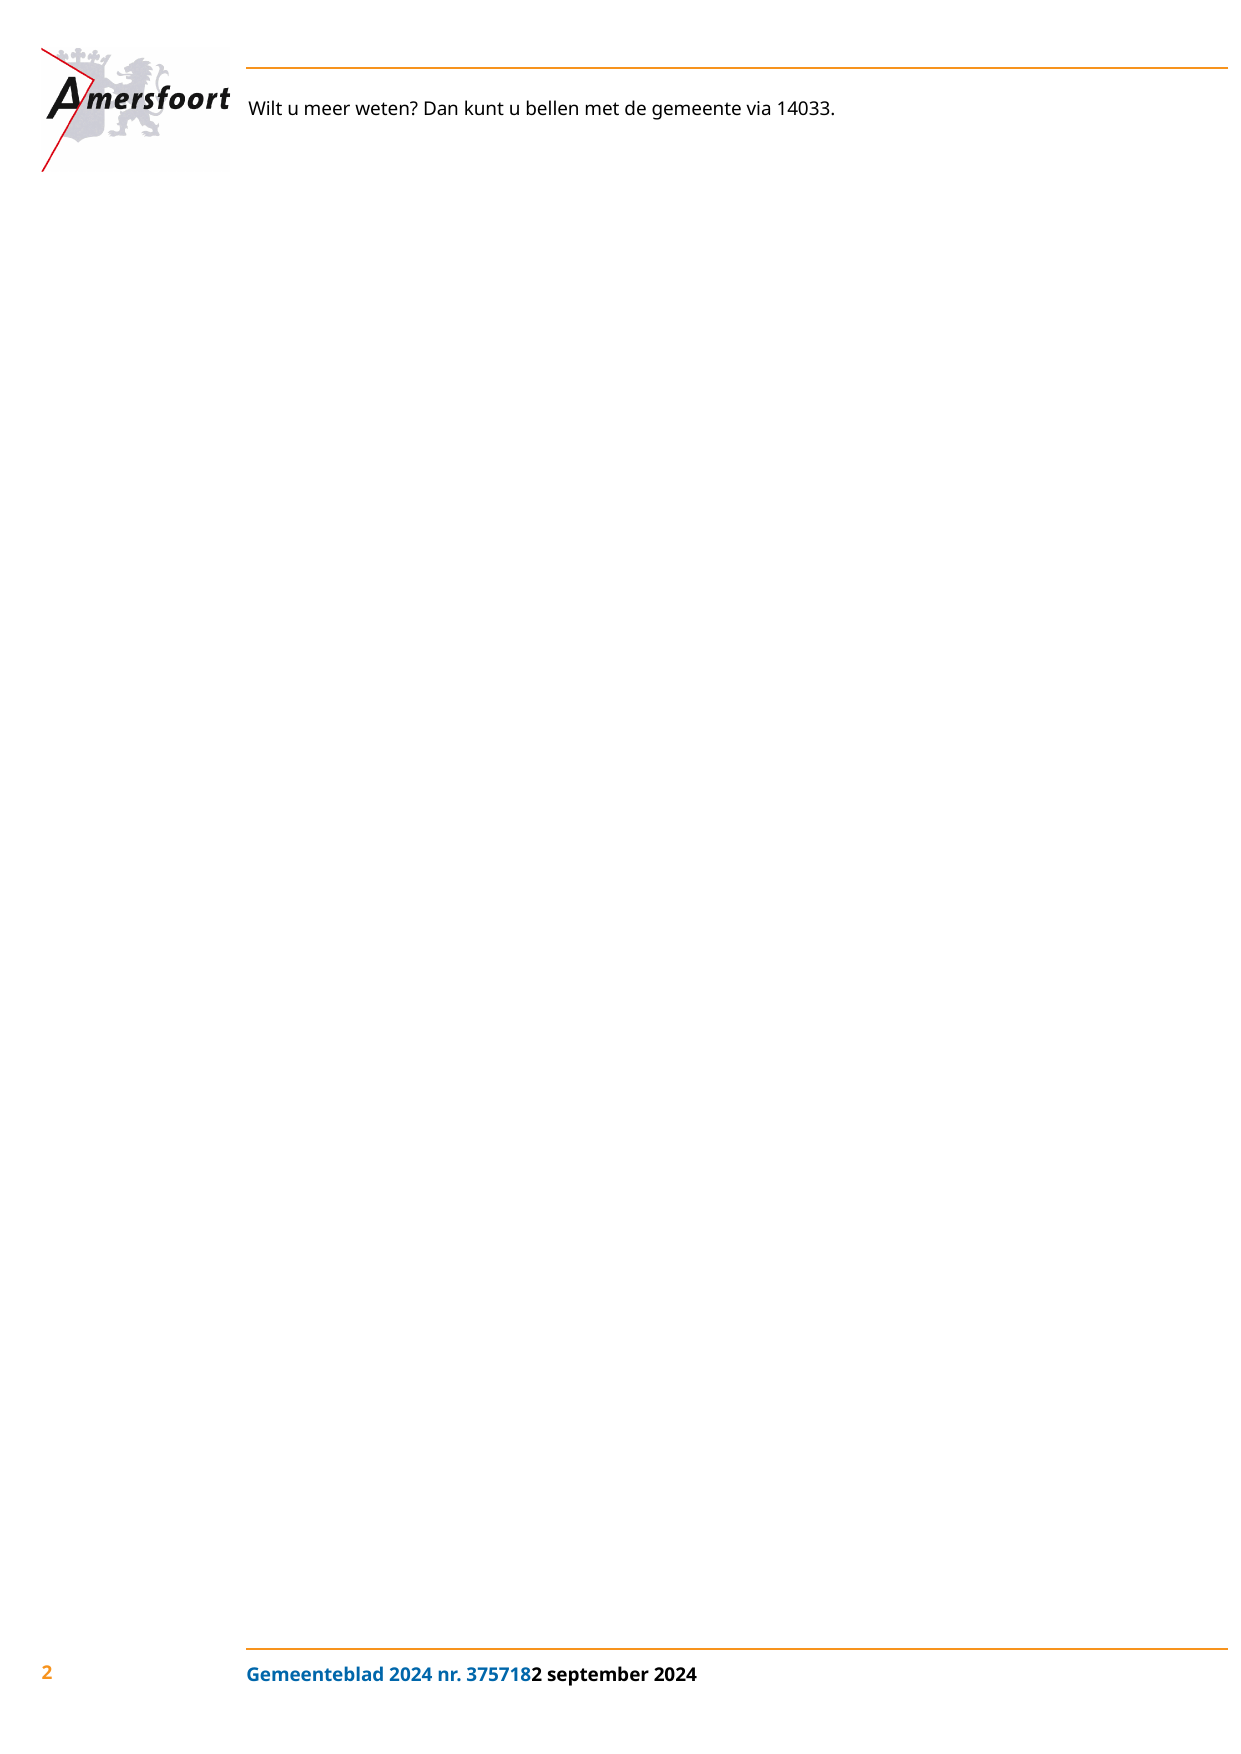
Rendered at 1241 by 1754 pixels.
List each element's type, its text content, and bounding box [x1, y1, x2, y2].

text Wilt u meer weten? Dan kunt u bellen met de gemeente via 14033. [248, 95, 1152, 121]
picture [41, 47, 231, 172]
